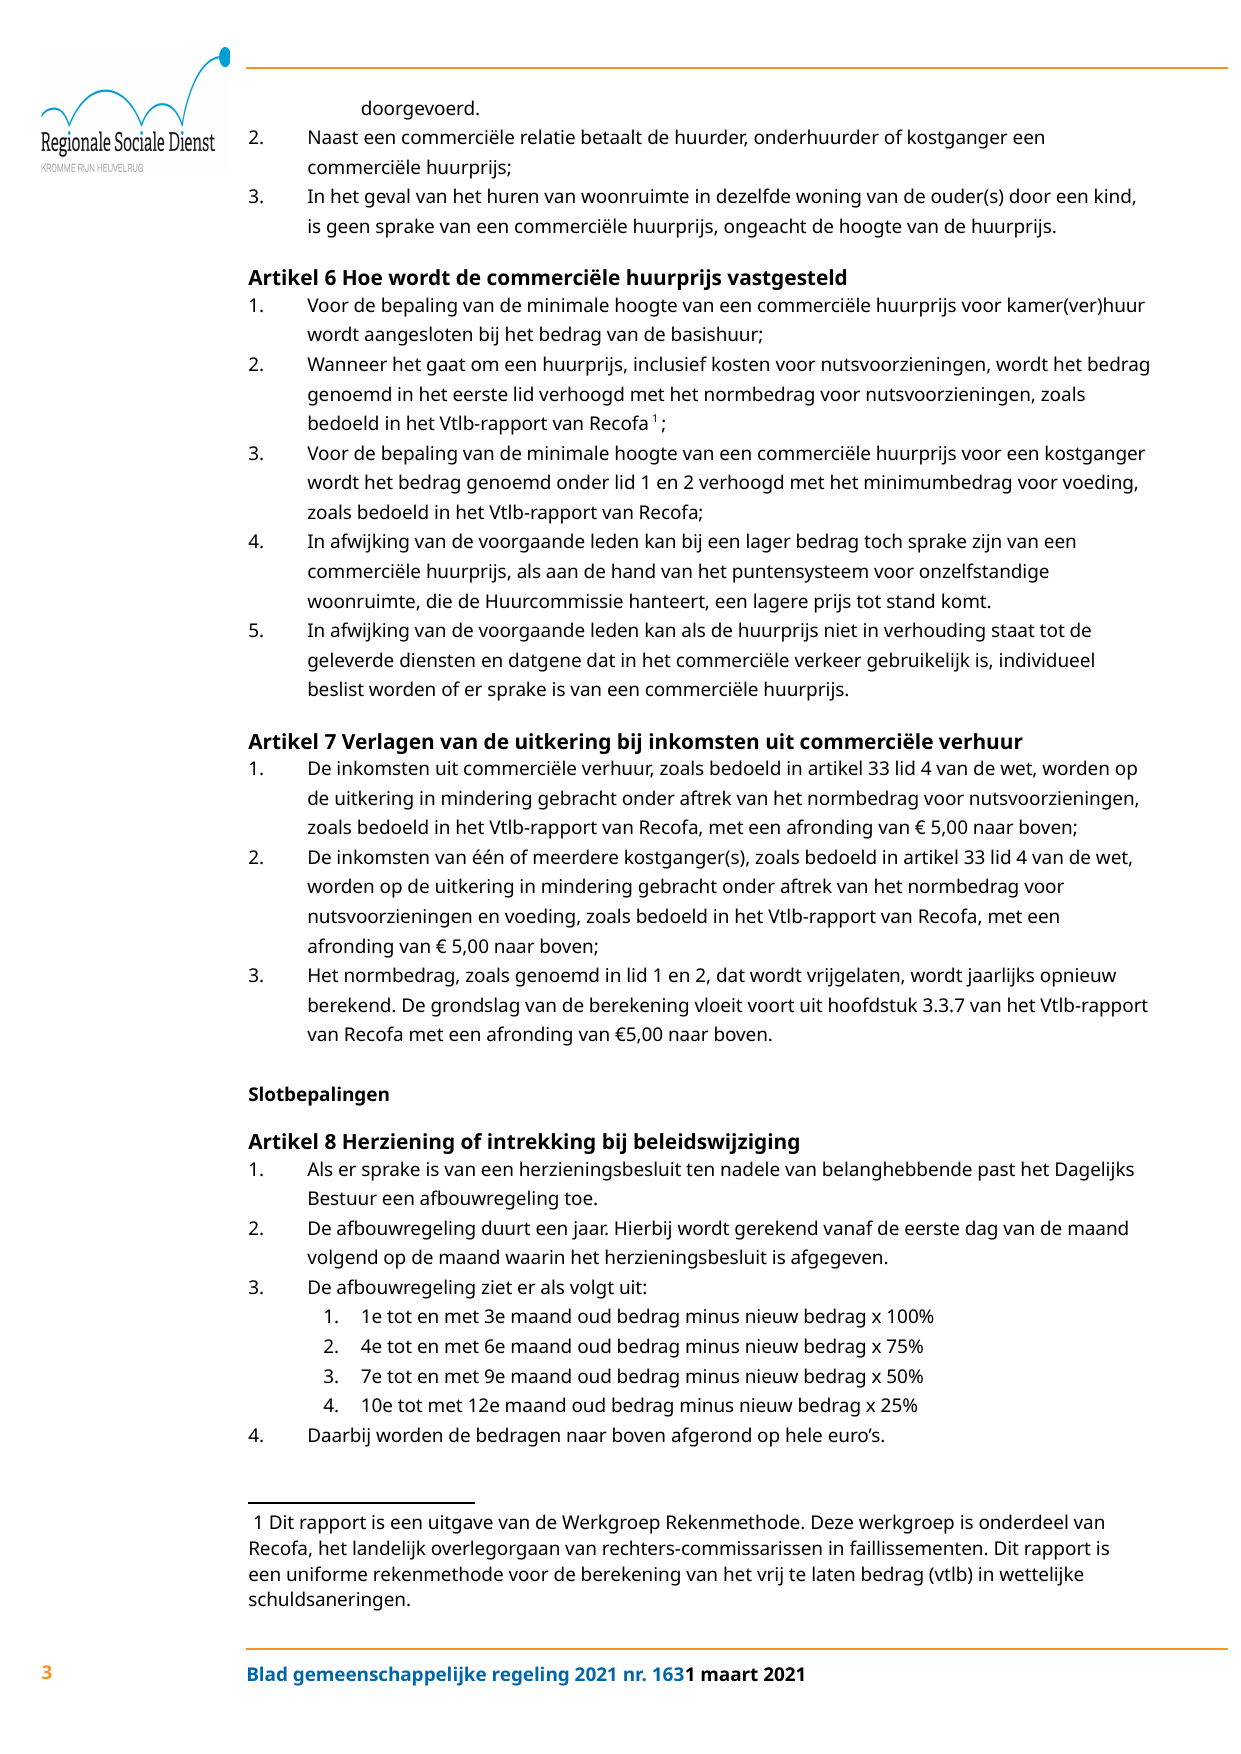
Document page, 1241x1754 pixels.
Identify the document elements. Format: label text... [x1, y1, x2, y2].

text Slotbepalingen [248, 1081, 1152, 1107]
list De inkomsten van één of meerdere kostganger(s), zoals bedoeld in artikel 33 lid 4 van de wet, worden op de uitkering in mindering gebracht onder aftrek van het normbedrag voor nutsvoorzieningen en voeding, zoals bedoeld in het Vtlb-rapport van Recofa, met een afronding van € 5,00 naar boven; [248, 844, 1152, 959]
list 4e tot en met 6e maand oud bedrag minus nieuw bedrag x 75% [323, 1333, 1152, 1359]
list De afbouwregeling duurt een jaar. Hierbij wordt gerekend vanaf de eerste dag van de maand volgend op de maand waarin het herzieningsbesluit is afgegeven. [248, 1215, 1152, 1270]
list Dit rapport is een uitgave van de Werkgroep Rekenmethode. Deze werkgroep is onderdeel van Recofa, het landelijk overlegorgaan van rechters-commissarissen in faillissementen. Dit rapport is een uniforme rekenmethode voor de berekening van het vrij te laten bedrag (vtlb) in wettelijke schuldsaneringen. [248, 1509, 1152, 1612]
list Als er sprake is van een herzieningsbesluit ten nadele van belanghebbende past het Dagelijks Bestuur een afbouwregeling toe. [248, 1156, 1152, 1211]
list De inkomsten uit commerciële verhuur, zoals bedoeld in artikel 33 lid 4 van de wet, worden op de uitkering in mindering gebracht onder aftrek van het normbedrag voor nutsvoorzieningen, zoals bedoeld in het Vtlb-rapport van Recofa, met een afronding van € 5,00 naar boven; [248, 755, 1152, 840]
list doorgevoerd. [323, 95, 1152, 121]
list Daarbij worden de bedragen naar boven afgerond op hele euro’s. [248, 1422, 1152, 1448]
list In afwijking van de voorgaande leden kan als de huurprijs niet in verhouding staat tot de geleverde diensten en datgene dat in het commerciële verkeer gebruikelijk is, individueel beslist worden of er sprake is van een commerciële huurprijs. [248, 617, 1152, 702]
list In het geval van het huren van woonruimte in dezelfde woning van de ouder(s) door een kind, is geen sprake van een commerciële huurprijs, ongeacht de hoogte van de huurprijs. [248, 183, 1152, 239]
list 10e tot met 12e maand oud bedrag minus nieuw bedrag x 25% [323, 1392, 1152, 1418]
list Voor de bepaling van de minimale hoogte van een commerciële huurprijs voor een kostganger wordt het bedrag genoemd onder lid 1 en 2 verhoogd met het minimumbedrag voor voeding, zoals bedoeld in het Vtlb-rapport van Recofa; [248, 440, 1152, 525]
list De afbouwregeling ziet er als volgt uit: [248, 1274, 1152, 1300]
list Naast een commerciële relatie betaalt de huurder, onderhuurder of kostganger een commerciële huurprijs; [248, 124, 1152, 180]
list 7e tot en met 9e maand oud bedrag minus nieuw bedrag x 50% [323, 1363, 1152, 1389]
text Artikel 8 Herziening of intrekking bij beleidswijziging [248, 1127, 1152, 1156]
text Artikel 6 Hoe wordt de commerciële huurprijs vastgesteld [248, 263, 1152, 292]
list Het normbedrag, zoals genoemd in lid 1 en 2, dat wordt vrijgelaten, wordt jaarlijks opnieuw berekend. De grondslag van de berekening vloeit voort uit hoofdstuk 3.3.7 van het Vtlb-rapport van Recofa met een afronding van €5,00 naar boven. [248, 962, 1152, 1047]
list In afwijking van de voorgaande leden kan bij een lager bedrag toch sprake zijn van een commerciële huurprijs, als aan de hand van het puntensysteem voor onzelfstandige woonruimte, die de Huurcommissie hanteert, een lagere prijs tot stand komt. [248, 529, 1152, 613]
text Artikel 7 Verlagen van de uitkering bij inkomsten uit commerciële verhuur [248, 727, 1152, 755]
list 1e tot en met 3e maand oud bedrag minus nieuw bedrag x 100% [323, 1304, 1152, 1329]
picture [41, 47, 231, 172]
list Voor de bepaling van de minimale hoogte van een commerciële huurprijs voor kamer(ver)huur wordt aangesloten bij het bedrag van de basishuur; [248, 292, 1152, 347]
list Wanneer het gaat om een huurprijs, inclusief kosten voor nutsvoorzieningen, wordt het bedrag genoemd in het eerste lid verhoogd met het normbedrag voor nutsvoorzieningen, zoals bedoeld in het Vtlb-rapport van Recofa; [248, 351, 1152, 436]
